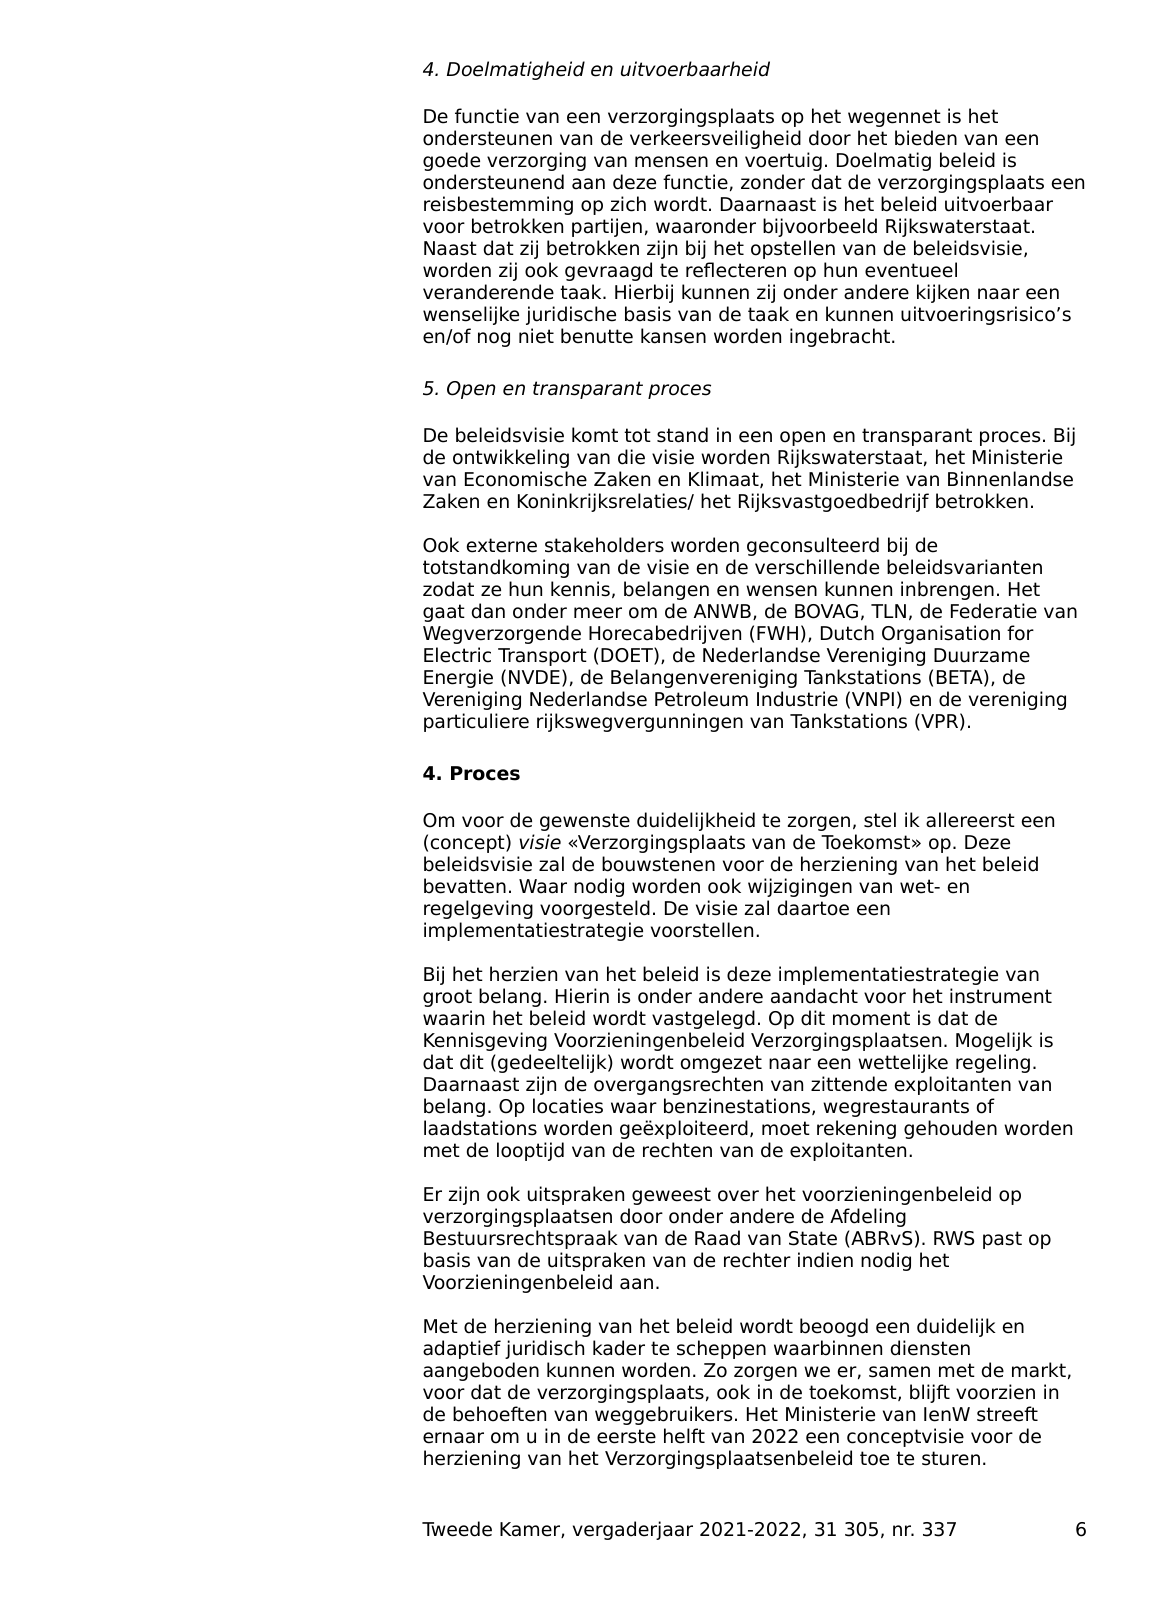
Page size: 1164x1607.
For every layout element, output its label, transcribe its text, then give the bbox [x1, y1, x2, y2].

text Er zijn ook uitspraken geweest over het voorzieningenbeleid op verzorgingsplaatsen door onder andere de Afdeling Bestuursrechtspraak van de Raad van State (ABRvS). RWS past op basis van de uitspraken van de rechter indien nodig het Voorzieningenbeleid aan. [422, 1184, 1087, 1294]
text De functie van een verzorgingsplaats op het wegennet is het ondersteunen van de verkeersveiligheid door het bieden van een goede verzorging van mensen en voertuig. Doelmatig beleid is ondersteunend aan deze functie, zonder dat de verzorgingsplaats een reisbestemming op zich wordt. Daarnaast is het beleid uitvoerbaar voor betrokken partijen, waaronder bijvoorbeeld Rijkswaterstaat. Naast dat zij betrokken zijn bij het opstellen van de beleidsvisie, worden zij ook gevraagd te reflecteren op hun eventueel veranderende taak. Hierbij kunnen zij onder andere kijken naar een wenselijke juridische basis van de taak en kunnen uitvoeringsrisico’s en/of nog niet benutte kansen worden ingebracht. [422, 106, 1087, 348]
subtitle 5. Open en transparant proces [422, 378, 1087, 400]
subtitle 4. Proces [422, 763, 1087, 785]
text Met de herziening van het beleid wordt beoogd een duidelijk en adaptief juridisch kader te scheppen waarbinnen diensten aangeboden kunnen worden. Zo zorgen we er, samen met de markt, voor dat de verzorgingsplaats, ook in de toekomst, blijft voorzien in de behoeften van weggebruikers. Het Ministerie van IenW streeft ernaar om u in de eerste helft van 2022 een conceptvisie voor de herziening van het Verzorgingsplaatsenbeleid toe te sturen. [422, 1316, 1087, 1470]
text Om voor de gewenste duidelijkheid te zorgen, stel ik allereerst een (concept) visie «Verzorgingsplaats van de Toekomst» op. Deze beleidsvisie zal de bouwstenen voor de herziening van het beleid bevatten. Waar nodig worden ook wijzigingen van wet- en regelgeving voorgesteld. De visie zal daartoe een implementatiestrategie voorstellen. [422, 810, 1087, 942]
text De beleidsvisie komt tot stand in een open en transparant proces. Bij de ontwikkeling van die visie worden Rijkswaterstaat, het Ministerie van Economische Zaken en Klimaat, het Ministerie van Binnenlandse Zaken en Koninkrijksrelaties/ het Rijksvastgoedbedrijf betrokken. [422, 425, 1087, 513]
text Ook externe stakeholders worden geconsulteerd bij de totstandkoming van de visie en de verschillende beleidsvarianten zodat ze hun kennis, belangen en wensen kunnen inbrengen. Het gaat dan onder meer om de ANWB, de BOVAG, TLN, de Federatie van Wegverzorgende Horecabedrijven (FWH), Dutch Organisation for Electric Transport (DOET), de Nederlandse Vereniging Duurzame Energie (NVDE), de Belangenvereniging Tankstations (BETA), de Vereniging Nederlandse Petroleum Industrie (VNPI) en de vereniging particuliere rijkswegvergunningen van Tankstations (VPR). [422, 535, 1087, 733]
text Bij het herzien van het beleid is deze implementatiestrategie van groot belang. Hierin is onder andere aandacht voor het instrument waarin het beleid wordt vastgelegd. Op dit moment is dat de Kennisgeving Voorzieningenbeleid Verzorgingsplaatsen. Mogelijk is dat dit (gedeeltelijk) wordt omgezet naar een wettelijke regeling. Daarnaast zijn de overgangsrechten van zittende exploitanten van belang. Op locaties waar benzinestations, wegrestaurants of laadstations worden geëxploiteerd, moet rekening gehouden worden met de looptijd van de rechten van de exploitanten. [422, 964, 1087, 1162]
subtitle 4. Doelmatigheid en uitvoerbaarheid [422, 59, 1087, 81]
